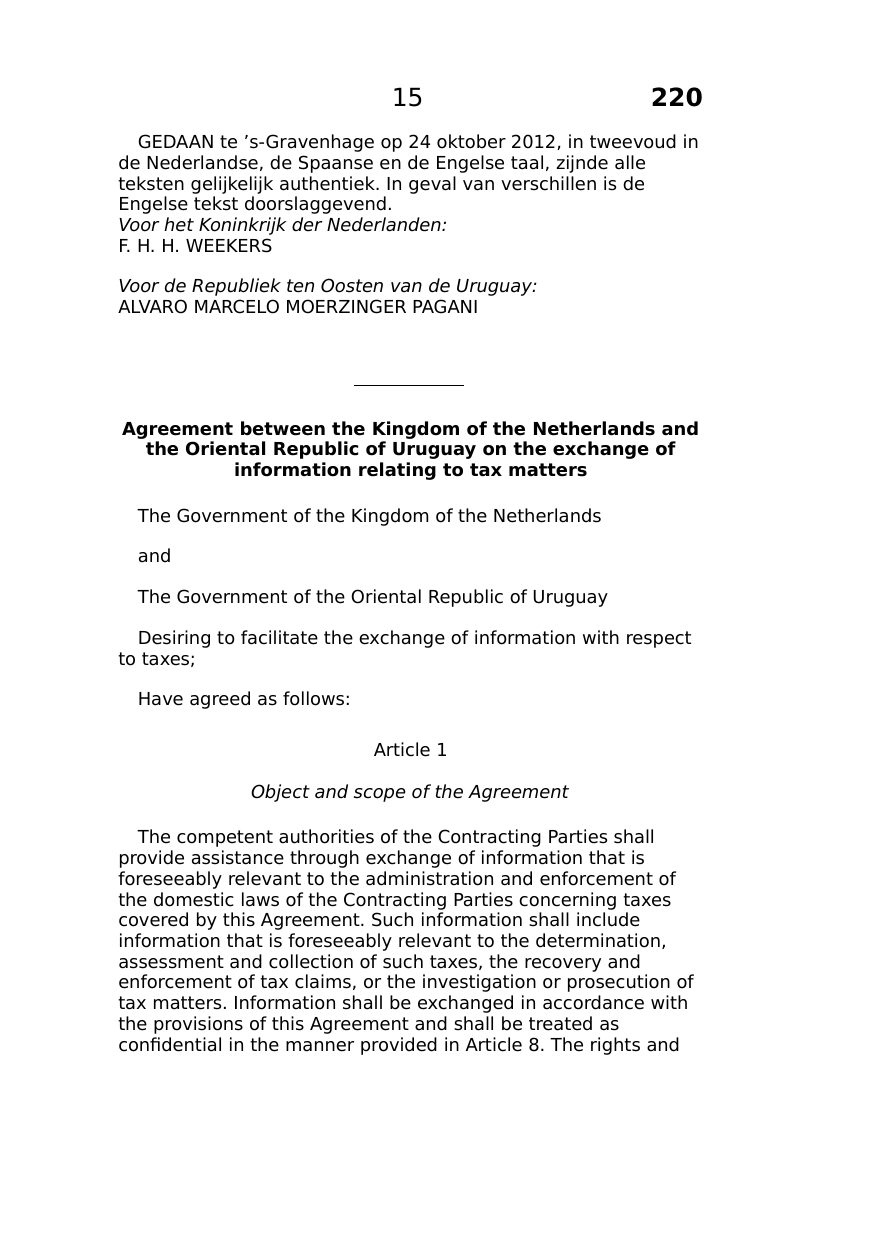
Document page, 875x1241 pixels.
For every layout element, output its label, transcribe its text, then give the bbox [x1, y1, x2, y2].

text Voor de Republiek ten Oosten van de Uruguay: ALVARO MARCELO MOERZINGER PAGANI [118, 276, 703, 318]
text Have agreed as follows: [118, 689, 703, 710]
text Desiring to facilitate the exchange of information with respect to taxes; [118, 628, 703, 669]
text The Government of the Oriental Republic of Uruguay [118, 587, 703, 608]
text GEDAAN te ’s-Gravenhage op 24 oktober 2012, in tweevoud in de Nederlandse, de Spaanse en de Engelse taal, zijnde alle teksten gelijkelijk authentiek. In geval van verschillen is de Engelse tekst doorslaggevend. [118, 132, 703, 215]
subtitle Agreement between the Kingdom of the Netherlands and the Oriental Republic of Uruguay on the exchange of information relating to tax matters [118, 418, 703, 481]
text The competent authorities of the Contracting Parties shall provide assistance through exchange of information that is foreseeably relevant to the administration and enforcement of the domestic laws of the Contracting Parties concerning taxes covered by this Agreement. Such information shall include information that is foreseeably relevant to the determination, assessment and collection of such taxes, the recovery and enforcement of tax claims, or the investigation or prosecution of tax matters. Information shall be exchanged in accordance with the provisions of this Agreement and shall be treated as confidential in the manner provided in Article 8. The rights and [118, 827, 703, 1055]
subtitle Article 1 Object and scope of the Agreement [118, 740, 703, 802]
text Voor het Koninkrijk der Nederlanden: F. H. H. WEEKERS [118, 215, 703, 256]
text The Government of the Kingdom of the Netherlands [118, 506, 703, 526]
text and [118, 546, 703, 567]
